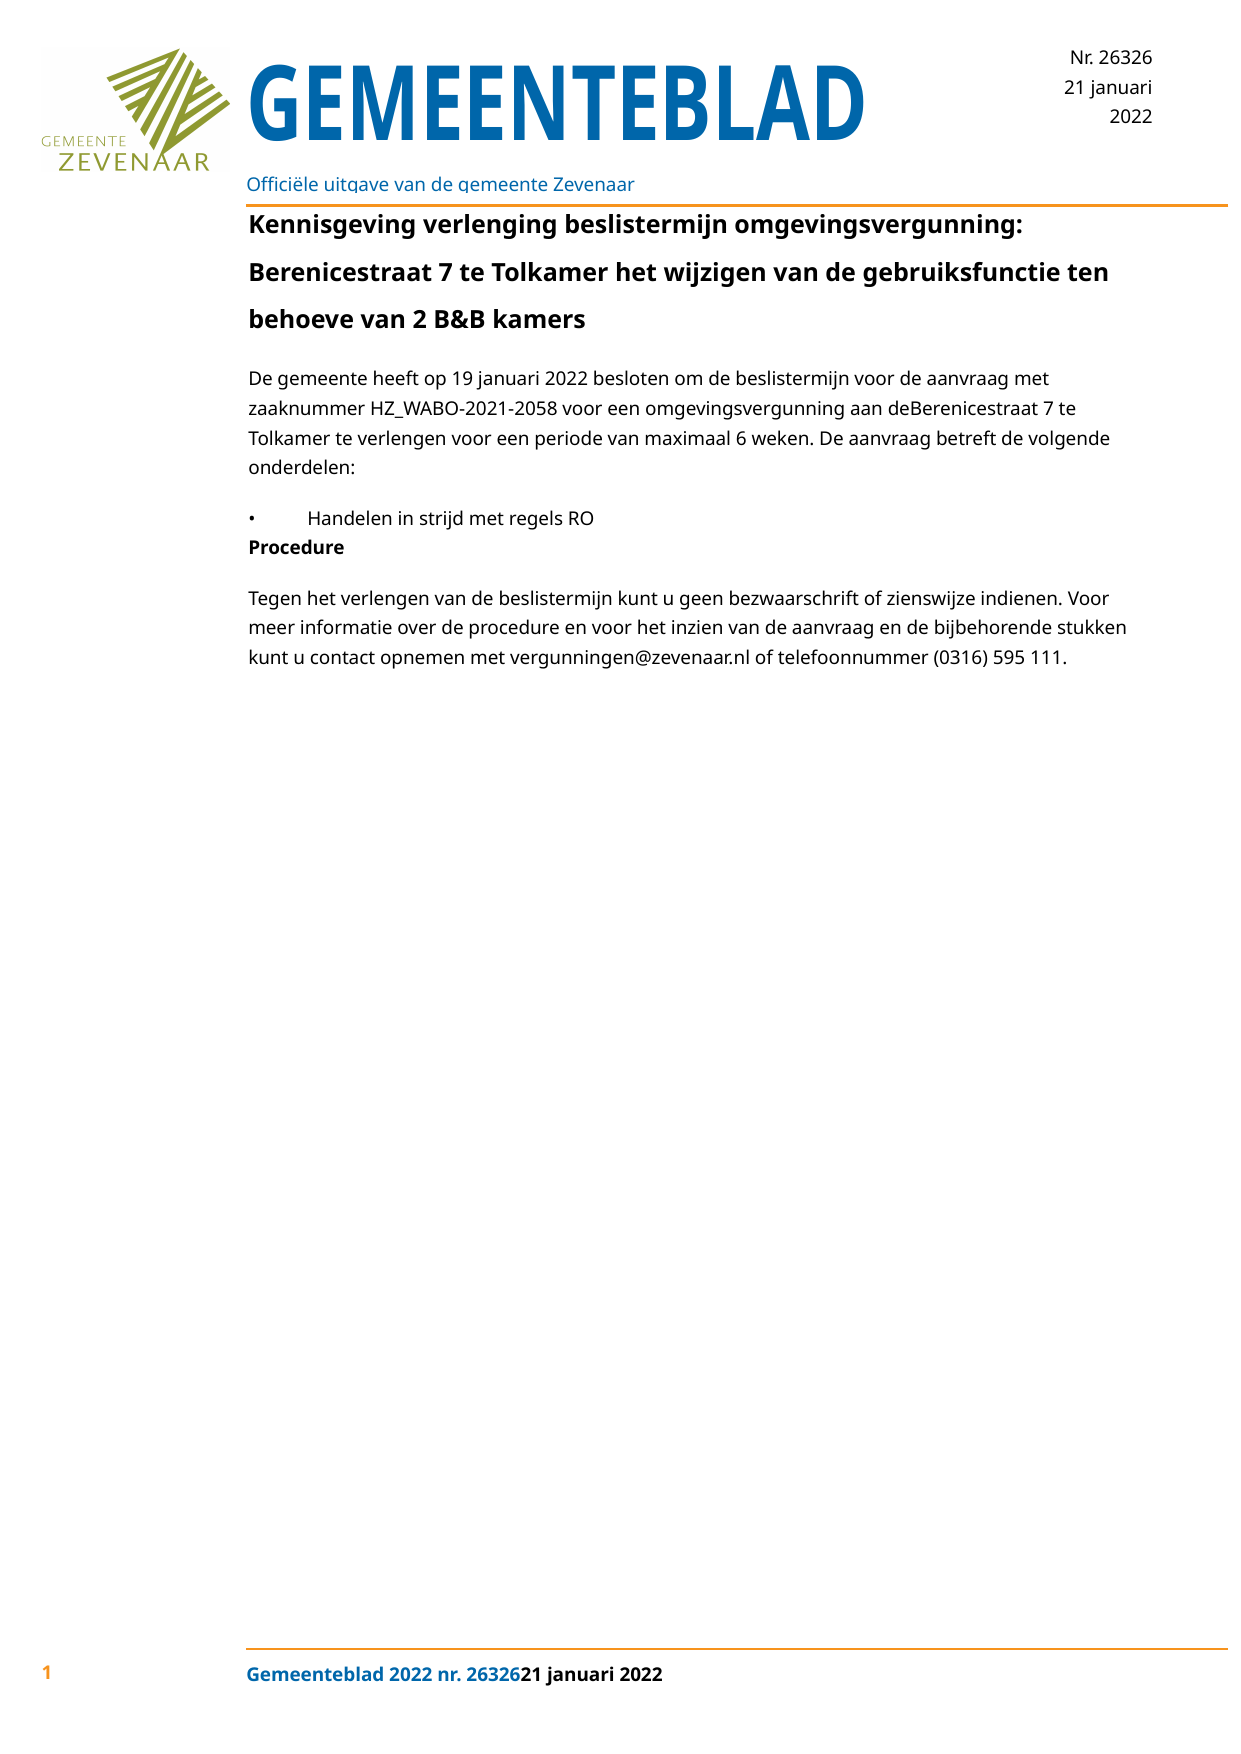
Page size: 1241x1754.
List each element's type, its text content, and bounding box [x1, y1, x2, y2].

text Kennisgeving verlenging beslistermijn omgevingsvergunning: Berenicestraat 7 te Tolkamer het wijzigen van de gebruiksfunctie ten behoeve van 2 B&B kamers [248, 207, 1152, 336]
text De gemeente heeft op 19 januari 2022 besloten om de beslistermijn voor de aanvraag met zaaknummer HZ_WABO-2021-2058 voor een omgevingsvergunning aan deBerenicestraat 7 te Tolkamer te verlengen voor een periode van maximaal 6 weken. De aanvraag betreft de volgende onderdelen: [248, 366, 1152, 480]
text Procedure [248, 534, 1152, 560]
text Tegen het verlengen van de beslistermijn kunt u geen bezwaarschrift of zienswijze indienen. Voor meer informatie over de procedure en voor het inzien van de aanvraag en de bijbehorende stukken kunt u contact opnemen met vergunningen@zevenaar.nl of telefoonnummer (0316) 595 111. [248, 585, 1152, 669]
list Handelen in strijd met regels RO [248, 505, 1152, 530]
picture [41, 47, 231, 172]
